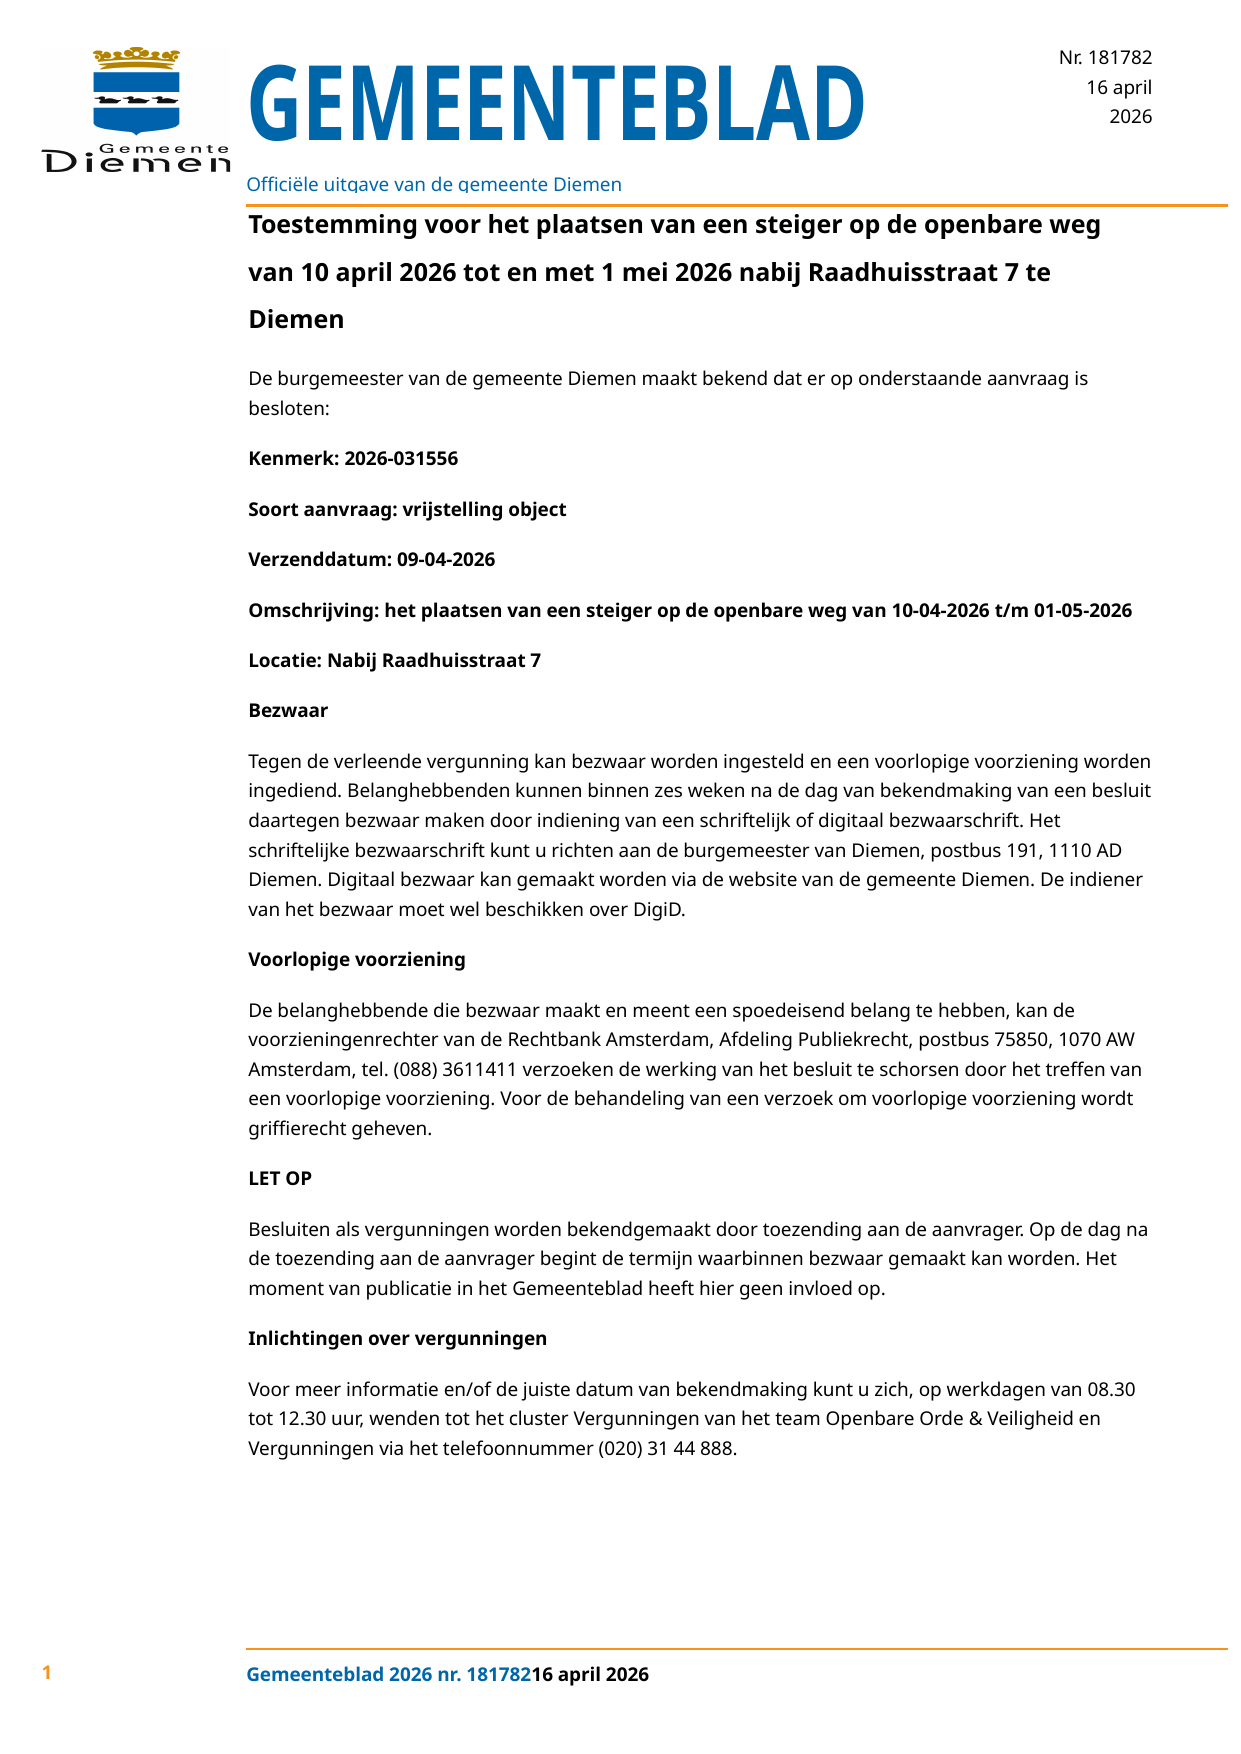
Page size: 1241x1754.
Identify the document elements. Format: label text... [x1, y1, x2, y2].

text Soort aanvraag: vrijstelling object [248, 496, 1152, 522]
text Voorlopige voorziening [248, 946, 1152, 972]
text De burgemeester van de gemeente Diemen maakt bekend dat er op onderstaande aanvraag is besloten: [248, 366, 1152, 421]
text Toestemming voor het plaatsen van een steiger op de openbare weg van 10 april 2026 tot en met 1 mei 2026 nabij Raadhuisstraat 7 te Diemen [248, 207, 1152, 336]
text Kenmerk: 2026-031556 [248, 446, 1152, 471]
picture [41, 47, 231, 172]
text Verzenddatum: 09-04-2026 [248, 546, 1152, 572]
text Voor meer informatie en/of de juiste datum van bekendmaking kunt u zich, op werkdagen van 08.30 tot 12.30 uur, wenden tot het cluster Vergunningen van het team Openbare Orde & Veiligheid en Vergunningen via het telefoonnummer (020) 31 44 888. [248, 1376, 1152, 1461]
text Locatie: Nabij Raadhuisstraat 7 [248, 647, 1152, 673]
text Bezwaar [248, 698, 1152, 723]
text Omschrijving: het plaatsen van een steiger op de openbare weg van 10-04-2026 t/m 01-05-2026 [248, 597, 1152, 622]
text Besluiten als vergunningen worden bekendgemaakt door toezending aan de aanvrager. Op de dag na de toezending aan de aanvrager begint de termijn waarbinnen bezwaar gemaakt kan worden. Het moment van publicatie in het Gemeenteblad heeft hier geen invloed op. [248, 1216, 1152, 1301]
text Tegen de verleende vergunning kan bezwaar worden ingesteld en een voorlopige voorziening worden ingediend. Belanghebbenden kunnen binnen zes weken na de dag van bekendmaking van een besluit daartegen bezwaar maken door indiening van een schriftelijk of digitaal bezwaarschrift. Het schriftelijke bezwaarschrift kunt u richten aan de burgemeester van Diemen, postbus 191, 1110 AD Diemen. Digitaal bezwaar kan gemaakt worden via de website van de gemeente Diemen. De indiener van het bezwaar moet wel beschikken over DigiD. [248, 748, 1152, 922]
text De belanghebbende die bezwaar maakt en meent een spoedeisend belang te hebben, kan de voorzieningenrechter van de Rechtbank Amsterdam, Afdeling Publiekrecht, postbus 75850, 1070 AW Amsterdam, tel. (088) 3611411 verzoeken de werking van het besluit te schorsen door het treffen van een voorlopige voorziening. Voor de behandeling van een verzoek om voorlopige voorziening wordt griffierecht geheven. [248, 997, 1152, 1141]
text LET OP [248, 1166, 1152, 1191]
text Inlichtingen over vergunningen [248, 1326, 1152, 1351]
